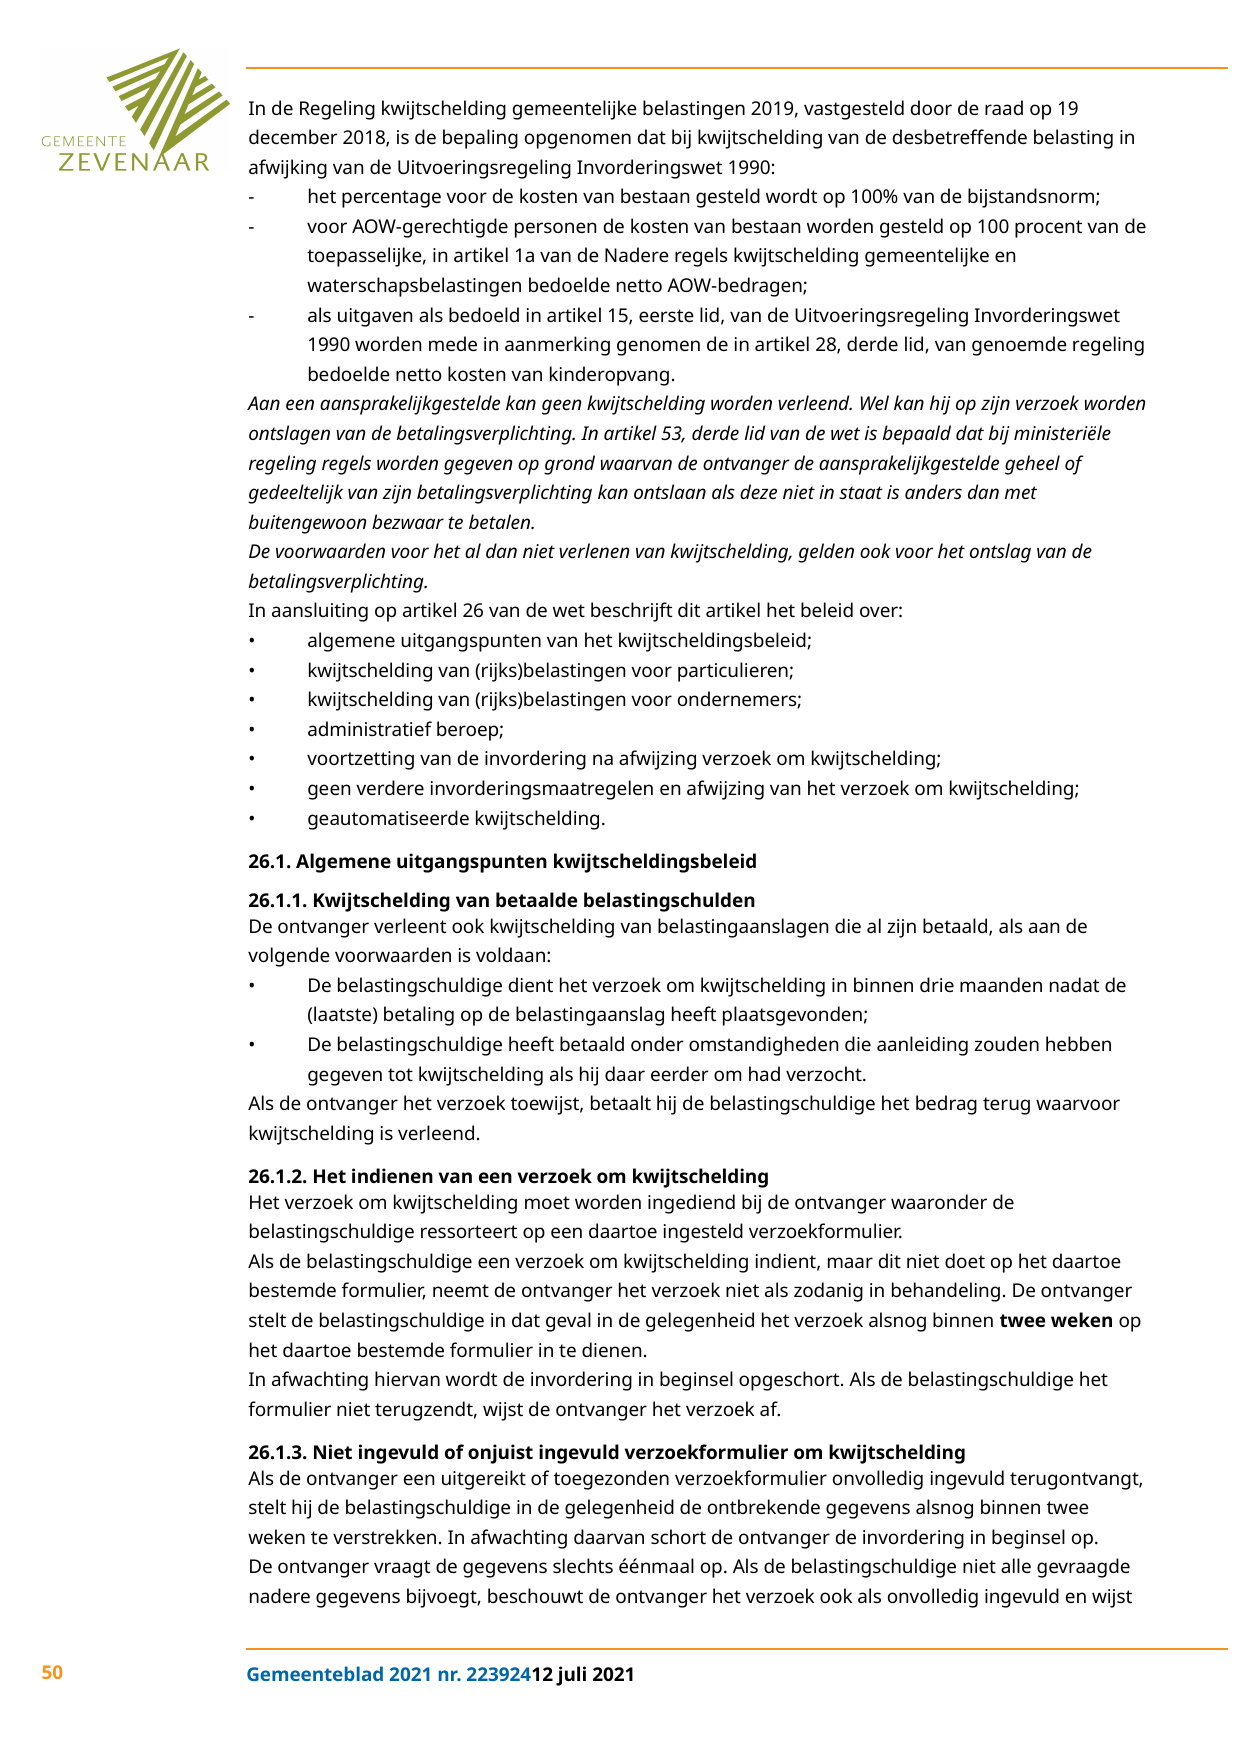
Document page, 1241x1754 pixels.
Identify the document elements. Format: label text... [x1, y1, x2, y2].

text 26.1. Algemene uitgangspunten kwijtscheldingsbeleid [248, 848, 1152, 874]
list De belastingschuldige heeft betaald onder omstandigheden die aanleiding zouden hebben gegeven tot kwijtschelding als hij daar eerder om had verzocht. [248, 1031, 1152, 1087]
picture [41, 47, 231, 172]
text Als de ontvanger een uitgereikt of toegezonden verzoekformulier onvolledig ingevuld terugontvangt, stelt hij de belastingschuldige in de gelegenheid de ontbrekende gegevens alsnog binnen twee weken te verstrekken. In afwachting daarvan schort de ontvanger de invordering in beginsel op. [248, 1465, 1152, 1550]
text 26.1.2. Het indienen van een verzoek om kwijtschelding [248, 1163, 1152, 1189]
text Aan een aansprakelijkgestelde kan geen kwijtschelding worden verleend. Wel kan hij op zijn verzoek worden ontslagen van de betalingsverplichting. In artikel 53, derde lid van de wet is bepaald dat bij ministeriële regeling regels worden gegeven op grond waarvan de ontvanger de aansprakelijkgestelde geheel of gedeeltelijk van zijn betalingsverplichting kan ontslaan als deze niet in staat is anders dan met buitengewoon bezwaar te betalen. [248, 391, 1152, 535]
list kwijtschelding van (rijks)belastingen voor ondernemers; [248, 686, 1152, 712]
text De voorwaarden voor het al dan niet verlenen van kwijtschelding, gelden ook voor het ontslag van de betalingsverplichting. [248, 538, 1152, 594]
text De ontvanger vraagt de gegevens slechts éénmaal op. Als de belastingschuldige niet alle gevraagde nadere gegevens bijvoegt, beschouwt de ontvanger het verzoek ook als onvolledig ingevuld en wijst [248, 1553, 1152, 1609]
list kwijtschelding van (rijks)belastingen voor particulieren; [248, 657, 1152, 683]
text In afwachting hiervan wordt de invordering in beginsel opgeschort. Als de belastingschuldige het formulier niet terugzendt, wijst de ontvanger het verzoek af. [248, 1366, 1152, 1422]
text 26.1.1. Kwijtschelding van betaalde belastingschulden [248, 887, 1152, 913]
text In de Regeling kwijtschelding gemeentelijke belastingen 2019, vastgesteld door de raad op 19 december 2018, is de bepaling opgenomen dat bij kwijtschelding van de desbetreffende belasting in afwijking van de Uitvoeringsregeling Invorderingswet 1990: [248, 95, 1152, 180]
list voor AOW-gerechtigde personen de kosten van bestaan worden gesteld op 100 procent van de toepasselijke, in artikel 1a van de Nadere regels kwijtschelding gemeentelijke en waterschapsbelastingen bedoelde netto AOW-bedragen; [248, 213, 1152, 298]
list geautomatiseerde kwijtschelding. [248, 805, 1152, 831]
text Als de ontvanger het verzoek toewijst, betaalt hij de belastingschuldige het bedrag terug waarvoor kwijtschelding is verleend. [248, 1090, 1152, 1146]
text De ontvanger verleent ook kwijtschelding van belastingaanslagen die al zijn betaald, als aan de volgende voorwaarden is voldaan: [248, 913, 1152, 968]
text In aansluiting op artikel 26 van de wet beschrijft dit artikel het beleid over: [248, 598, 1152, 623]
list algemene uitgangspunten van het kwijtscheldingsbeleid; [248, 627, 1152, 653]
list als uitgaven als bedoeld in artikel 15, eerste lid, van de Uitvoeringsregeling Invorderingswet 1990 worden mede in aanmerking genomen de in artikel 28, derde lid, van genoemde regeling bedoelde netto kosten van kinderopvang. [248, 302, 1152, 387]
list geen verdere invorderingsmaatregelen en afwijzing van het verzoek om kwijtschelding; [248, 775, 1152, 801]
list voortzetting van de invordering na afwijzing verzoek om kwijtschelding; [248, 746, 1152, 771]
list het percentage voor de kosten van bestaan gesteld wordt op 100% van de bijstandsnorm; [248, 183, 1152, 209]
text Als de belastingschuldige een verzoek om kwijtschelding indient, maar dit niet doet op het daartoe bestemde formulier, neemt de ontvanger het verzoek niet als zodanig in behandeling. De ontvanger stelt de belastingschuldige in dat geval in de gelegenheid het verzoek alsnog binnen twee weken op het daartoe bestemde formulier in te dienen. [248, 1248, 1152, 1362]
list administratief beroep; [248, 716, 1152, 742]
text 26.1.3. Niet ingevuld of onjuist ingevuld verzoekformulier om kwijtschelding [248, 1439, 1152, 1465]
text Het verzoek om kwijtschelding moet worden ingediend bij de ontvanger waaronder de belastingschuldige ressorteert op een daartoe ingesteld verzoekformulier. [248, 1189, 1152, 1244]
list De belastingschuldige dient het verzoek om kwijtschelding in binnen drie maanden nadat de (laatste) betaling op de belastingaanslag heeft plaatsgevonden; [248, 972, 1152, 1027]
